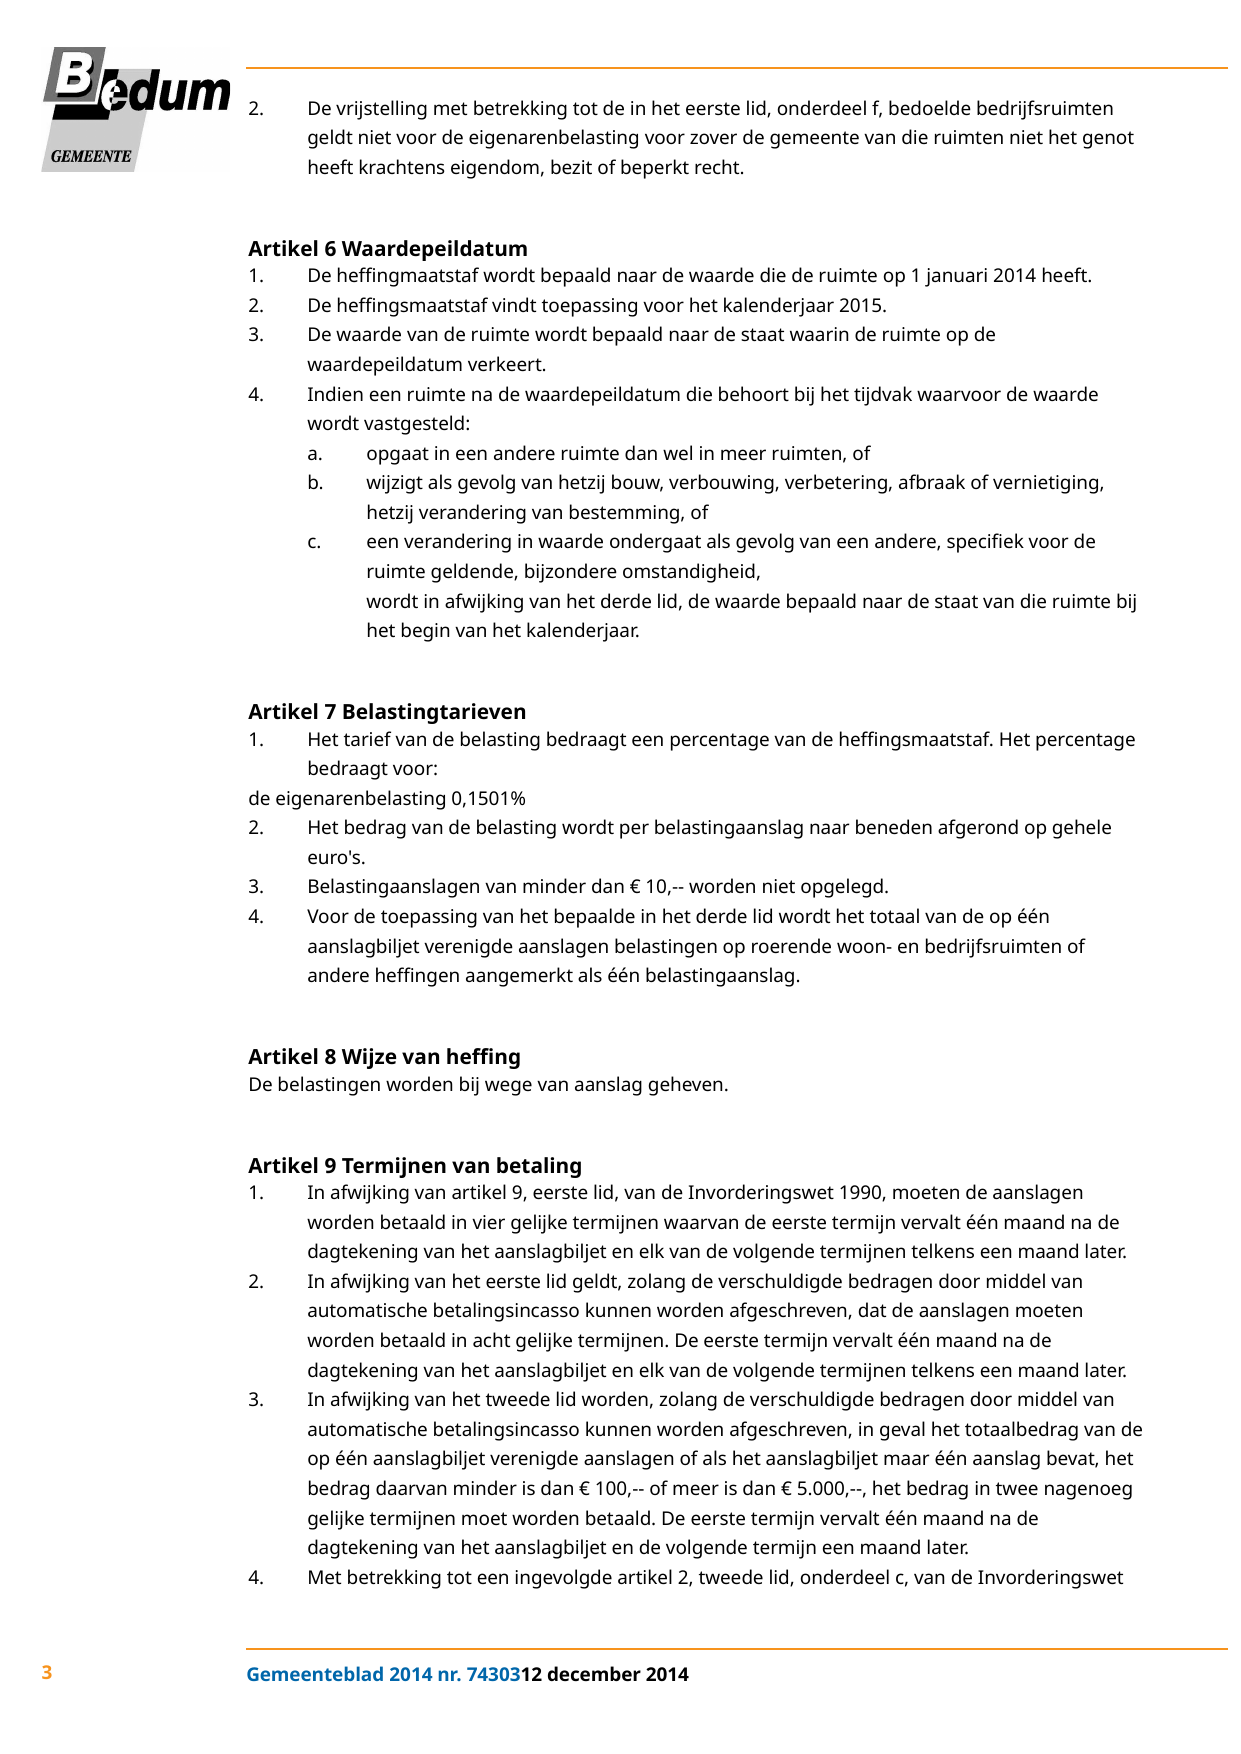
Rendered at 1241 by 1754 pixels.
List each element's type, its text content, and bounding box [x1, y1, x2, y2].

picture [41, 47, 231, 172]
list wijzigt als gevolg van hetzij bouw, verbouwing, verbetering, afbraak of vernietiging, hetzij verandering van bestemming, of [307, 469, 1152, 525]
list Voor de toepassing van het bepaalde in het derde lid wordt het totaal van de op één aanslagbiljet verenigde aanslagen belastingen op roerende woon- en bedrijfsruimten of andere heffingen aangemerkt als één belastingaanslag. [248, 903, 1152, 988]
list Het tarief van de belasting bedraagt een percentage van de heffingsmaatstaf. Het percentage bedraagt voor: [248, 726, 1152, 781]
text Artikel 9 Termijnen van betaling [248, 1151, 1152, 1179]
list opgaat in een andere ruimte dan wel in meer ruimten, of [307, 440, 1152, 466]
list De vrijstelling met betrekking tot de in het eerste lid, onderdeel f, bedoelde bedrijfsruimten geldt niet voor de eigenarenbelasting voor zover de gemeente van die ruimten niet het genot heeft krachtens eigendom, bezit of beperkt recht. [248, 95, 1152, 180]
list De heffingsmaatstaf vindt toepassing voor het kalenderjaar 2015. [248, 292, 1152, 318]
text De belastingen worden bij wege van aanslag geheven. [248, 1071, 1152, 1097]
text Artikel 6 Waardepeildatum [248, 234, 1152, 262]
list In afwijking van het tweede lid worden, zolang de verschuldigde bedragen door middel van automatische betalingsincasso kunnen worden afgeschreven, in geval het totaalbedrag van de op één aanslagbiljet verenigde aanslagen of als het aanslagbiljet maar één aanslag bevat, het bedrag daarvan minder is dan € 100,-- of meer is dan € 5.000,--, het bedrag in twee nagenoeg gelijke termijnen moet worden betaald. De eerste termijn vervalt één maand na de dagtekening van het aanslagbiljet en de volgende termijn een maand later. [248, 1386, 1152, 1560]
list De heffingmaatstaf wordt bepaald naar de waarde die de ruimte op 1 januari 2014 heeft. [248, 262, 1152, 288]
list Met betrekking tot een ingevolgde artikel 2, tweede lid, onderdeel c, van de Invorderingswet [248, 1564, 1152, 1590]
list Indien een ruimte na de waardepeildatum die behoort bij het tijdvak waarvoor de waarde wordt vastgesteld: [248, 381, 1152, 436]
list Het bedrag van de belasting wordt per belastingaanslag naar beneden afgerond op gehele euro's. [248, 814, 1152, 870]
list In afwijking van artikel 9, eerste lid, van de Invorderingswet 1990, moeten de aanslagen worden betaald in vier gelijke termijnen waarvan de eerste termijn vervalt één maand na de dagtekening van het aanslagbiljet en elk van de volgende termijnen telkens een maand later. [248, 1179, 1152, 1264]
text Artikel 7 Belastingtarieven [248, 697, 1152, 726]
text Artikel 8 Wijze van heffing [248, 1042, 1152, 1071]
list De waarde van de ruimte wordt bepaald naar de staat waarin de ruimte op de waardepeildatum verkeert. [248, 322, 1152, 377]
list wordt in afwijking van het derde lid, de waarde bepaald naar de staat van die ruimte bij het begin van het kalenderjaar. [307, 588, 1152, 643]
list In afwijking van het eerste lid geldt, zolang de verschuldigde bedragen door middel van automatische betalingsincasso kunnen worden afgeschreven, dat de aanslagen moeten worden betaald in acht gelijke termijnen. De eerste termijn vervalt één maand na de dagtekening van het aanslagbiljet en elk van de volgende termijnen telkens een maand later. [248, 1268, 1152, 1383]
list een verandering in waarde ondergaat als gevolg van een andere, specifiek voor de ruimte geldende, bijzondere omstandigheid, [307, 529, 1152, 584]
list Belastingaanslagen van minder dan € 10,-- worden niet opgelegd. [248, 874, 1152, 899]
text de eigenarenbelasting 0,1501% [248, 785, 1152, 811]
